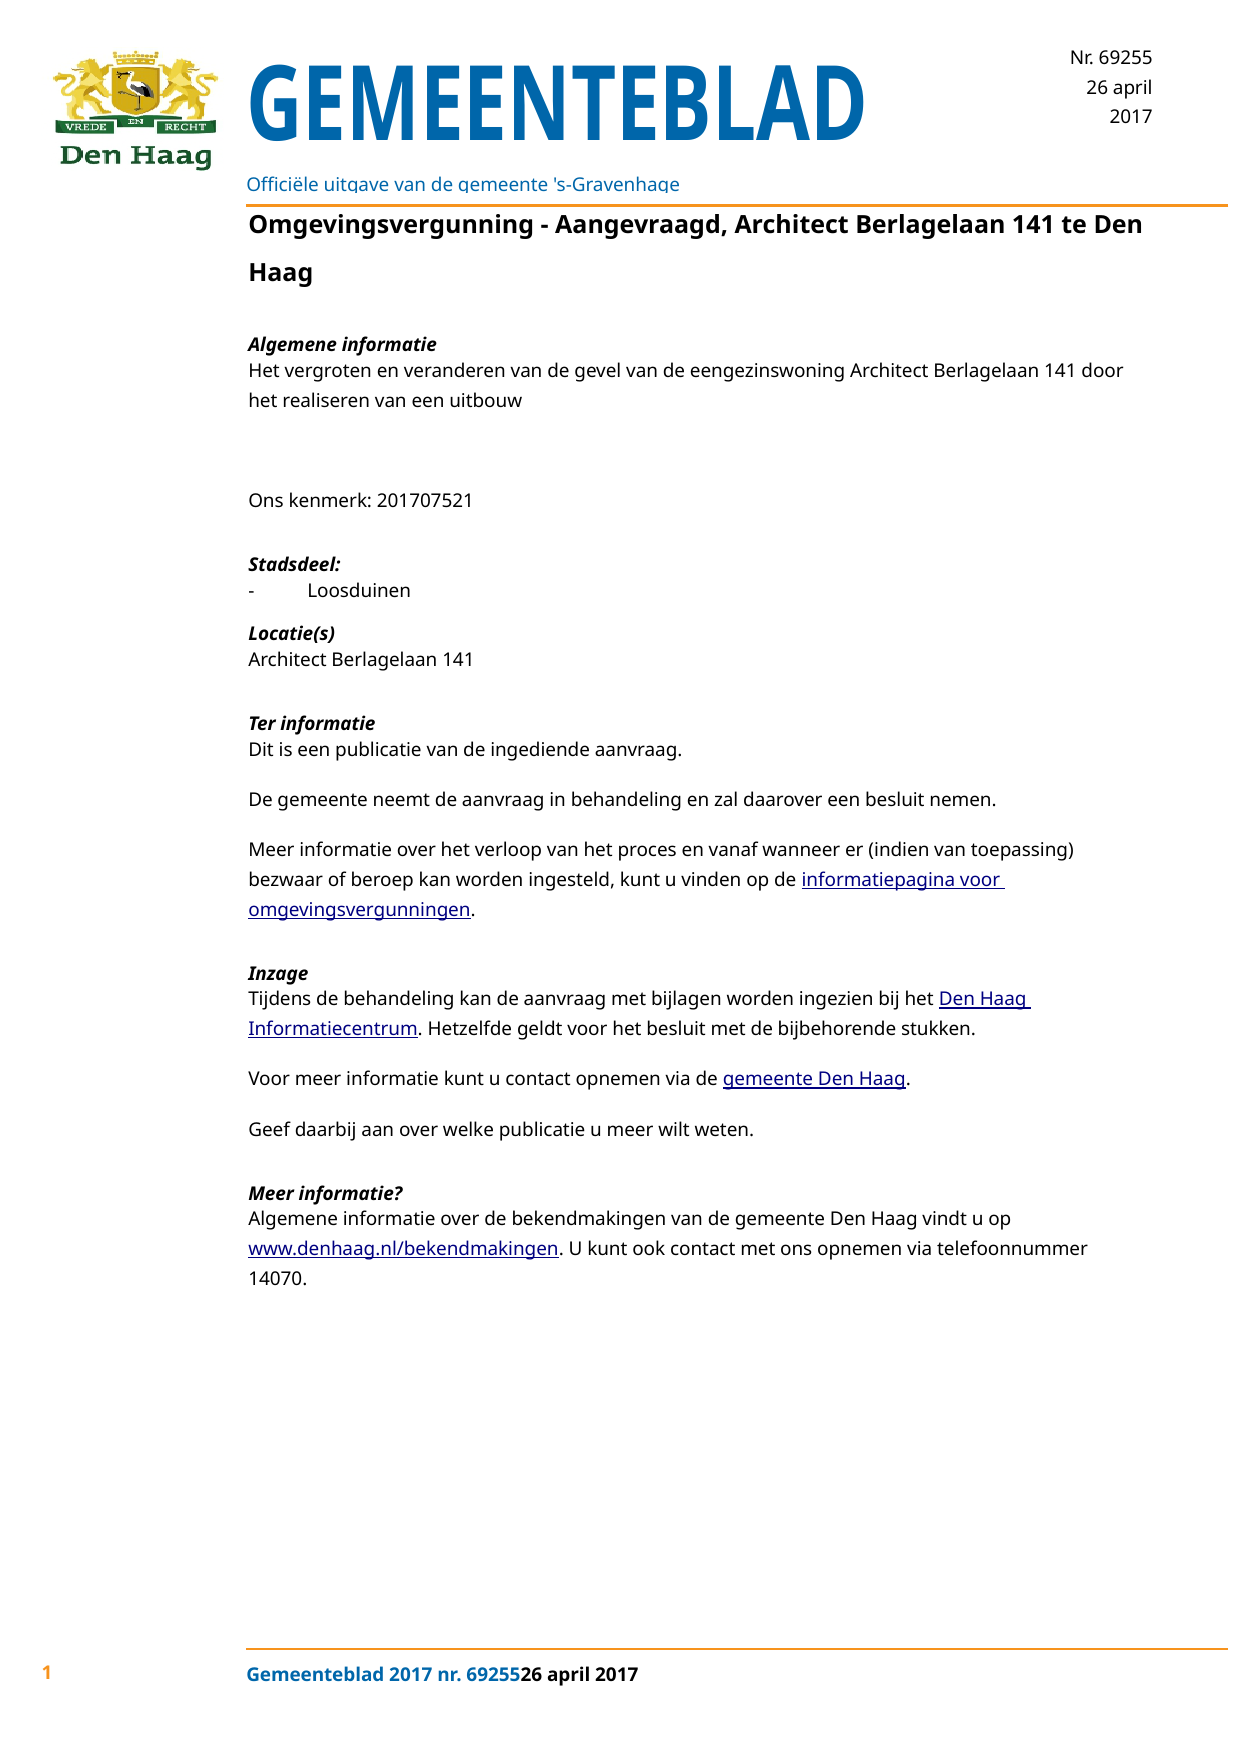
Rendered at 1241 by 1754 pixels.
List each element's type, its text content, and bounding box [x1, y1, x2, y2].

text Architect Berlagelaan 141 [248, 646, 1152, 672]
text De gemeente neemt de aanvraag in behandeling en zal daarover een besluit nemen. [248, 786, 1152, 812]
text Tijdens de behandeling kan de aanvraag met bijlagen worden ingezien bij het Den Haag Informatiecentrum. Hetzelfde geldt voor het besluit met de bijbehorende stukken. [248, 986, 1152, 1041]
text Locatie(s) [248, 620, 1152, 646]
text Algemene informatie [248, 331, 1152, 357]
text Meer informatie over het verloop van het proces en vanaf wanneer er (indien van toepassing) bezwaar of beroep kan worden ingesteld, kunt u vinden op de informatiepagina voor omgevingsvergunningen. [248, 837, 1152, 922]
text Geef daarbij aan over welke publicatie u meer wilt weten. [248, 1116, 1152, 1142]
text Omgevingsvergunning - Aangevraagd, Architect Berlagelaan 141 te Den Haag [248, 207, 1152, 288]
text Voor meer informatie kunt u contact opnemen via de gemeente Den Haag. [248, 1066, 1152, 1091]
text Dit is een publicatie van de ingediende aanvraag. [248, 736, 1152, 762]
text Algemene informatie over de bekendmakingen van de gemeente Den Haag vindt u op www.denhaag.nl/bekendmakingen. U kunt ook contact met ons opnemen via telefoonnummer 14070. [248, 1206, 1152, 1291]
text Stadsdeel: [248, 552, 1152, 577]
text Ter informatie [248, 710, 1152, 736]
picture [41, 47, 231, 172]
list Loosduinen [248, 577, 1152, 603]
text Meer informatie? [248, 1180, 1152, 1206]
text Ons kenmerk: 201707521 [248, 488, 1152, 513]
text Inzage [248, 960, 1152, 986]
text Het vergroten en veranderen van de gevel van de eengezinswoning Architect Berlagelaan 141 door het realiseren van een uitbouw [248, 357, 1152, 412]
